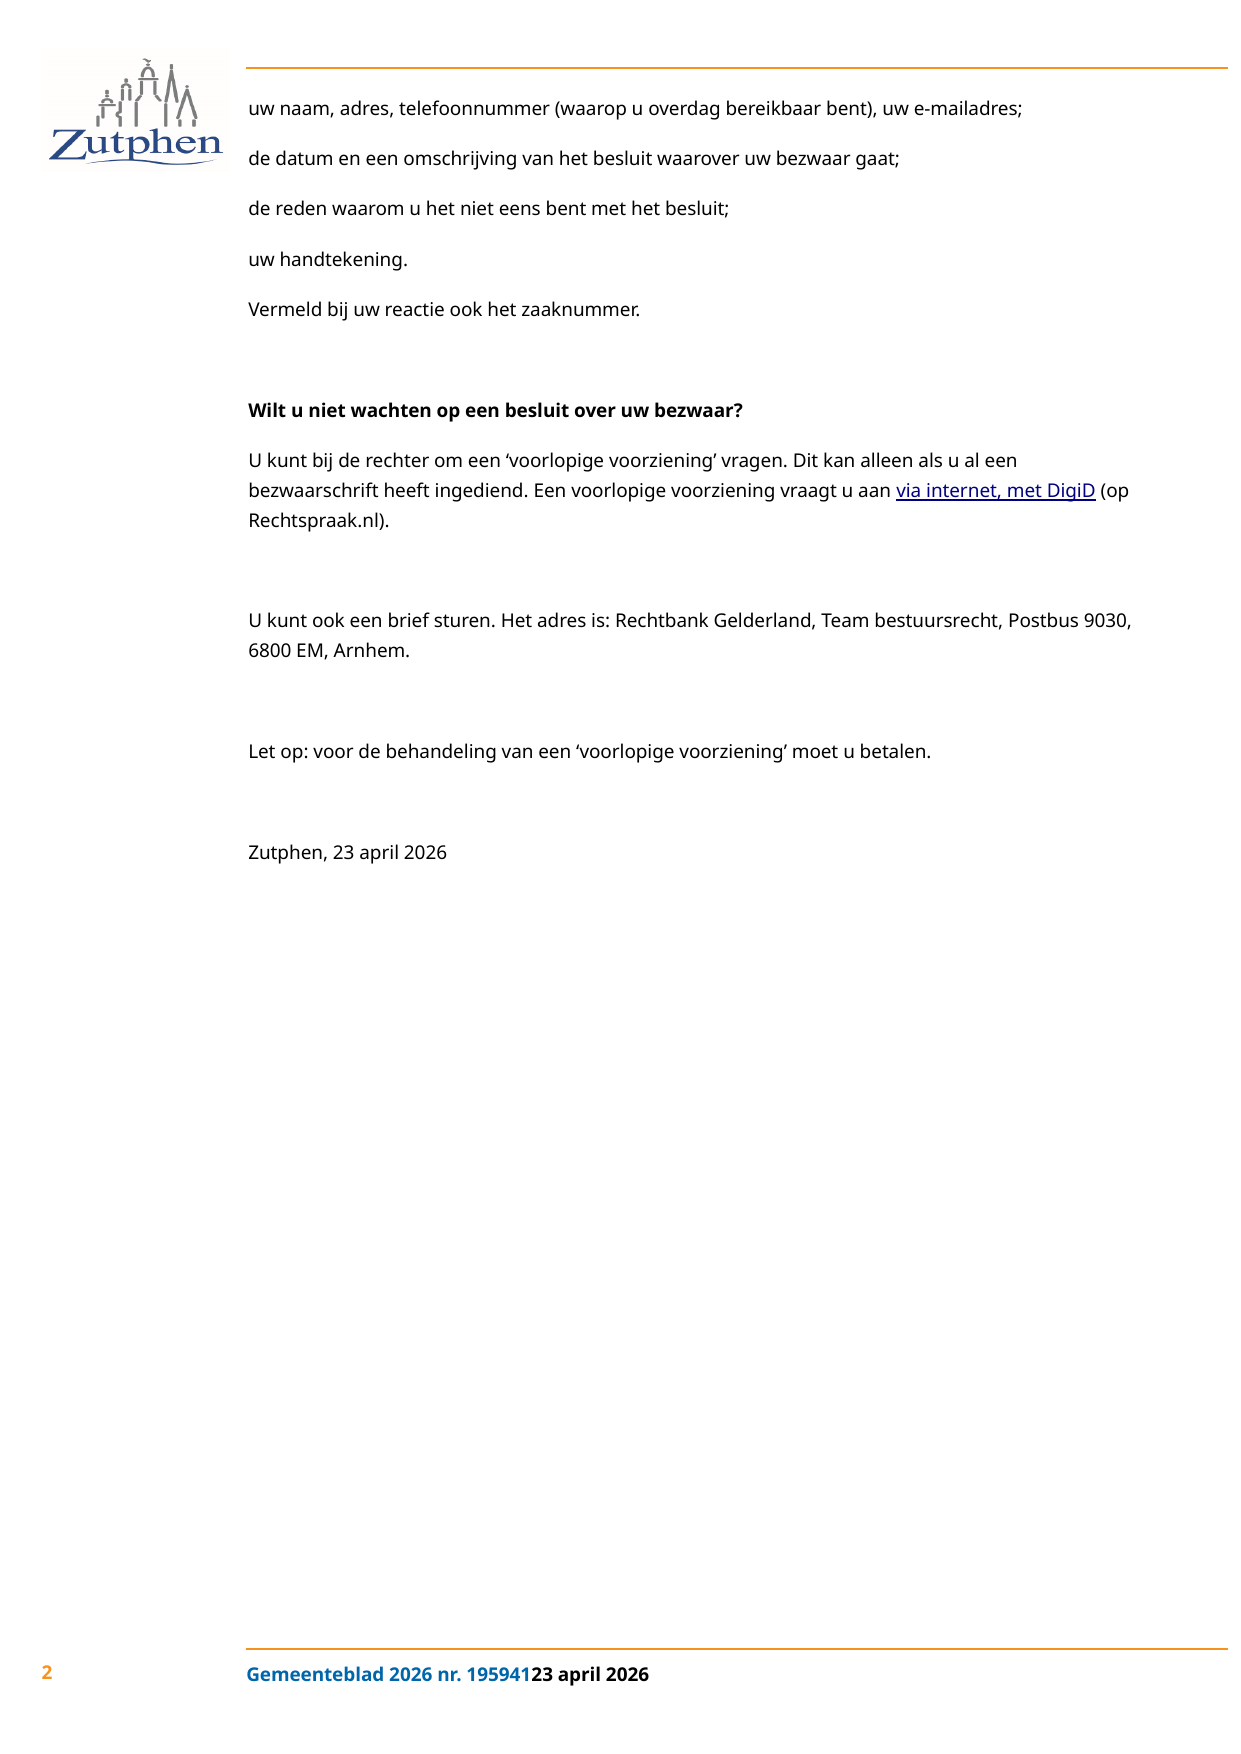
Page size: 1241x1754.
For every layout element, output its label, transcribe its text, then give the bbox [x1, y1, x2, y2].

text de datum en een omschrijving van het besluit waarover uw bezwaar gaat; [248, 145, 1152, 171]
text Wilt u niet wachten op een besluit over uw bezwaar? [248, 397, 1152, 423]
text Zutphen, 23 april 2026 [248, 839, 1152, 865]
text Let op: voor de behandeling van een ‘voorlopige voorziening’ moet u betalen. [248, 738, 1152, 764]
text uw naam, adres, telefoonnummer (waarop u overdag bereikbaar bent), uw e-mailadres; [248, 95, 1152, 121]
text de reden waarom u het niet eens bent met het besluit; [248, 196, 1152, 221]
text U kunt ook een brief sturen. Het adres is: Rechtbank Gelderland, Team bestuursrecht, Postbus 9030, 6800 EM, Arnhem. [248, 608, 1152, 663]
text Vermeld bij uw reactie ook het zaaknummer. [248, 296, 1152, 322]
picture [41, 47, 231, 172]
text U kunt bij de rechter om een ‘voorlopige voorziening’ vragen. Dit kan alleen als u al een bezwaarschrift heeft ingediend. Een voorlopige voorziening vraagt u aan via internet, met DigiD (op Rechtspraak.nl). [248, 448, 1152, 533]
text uw handtekening. [248, 246, 1152, 272]
